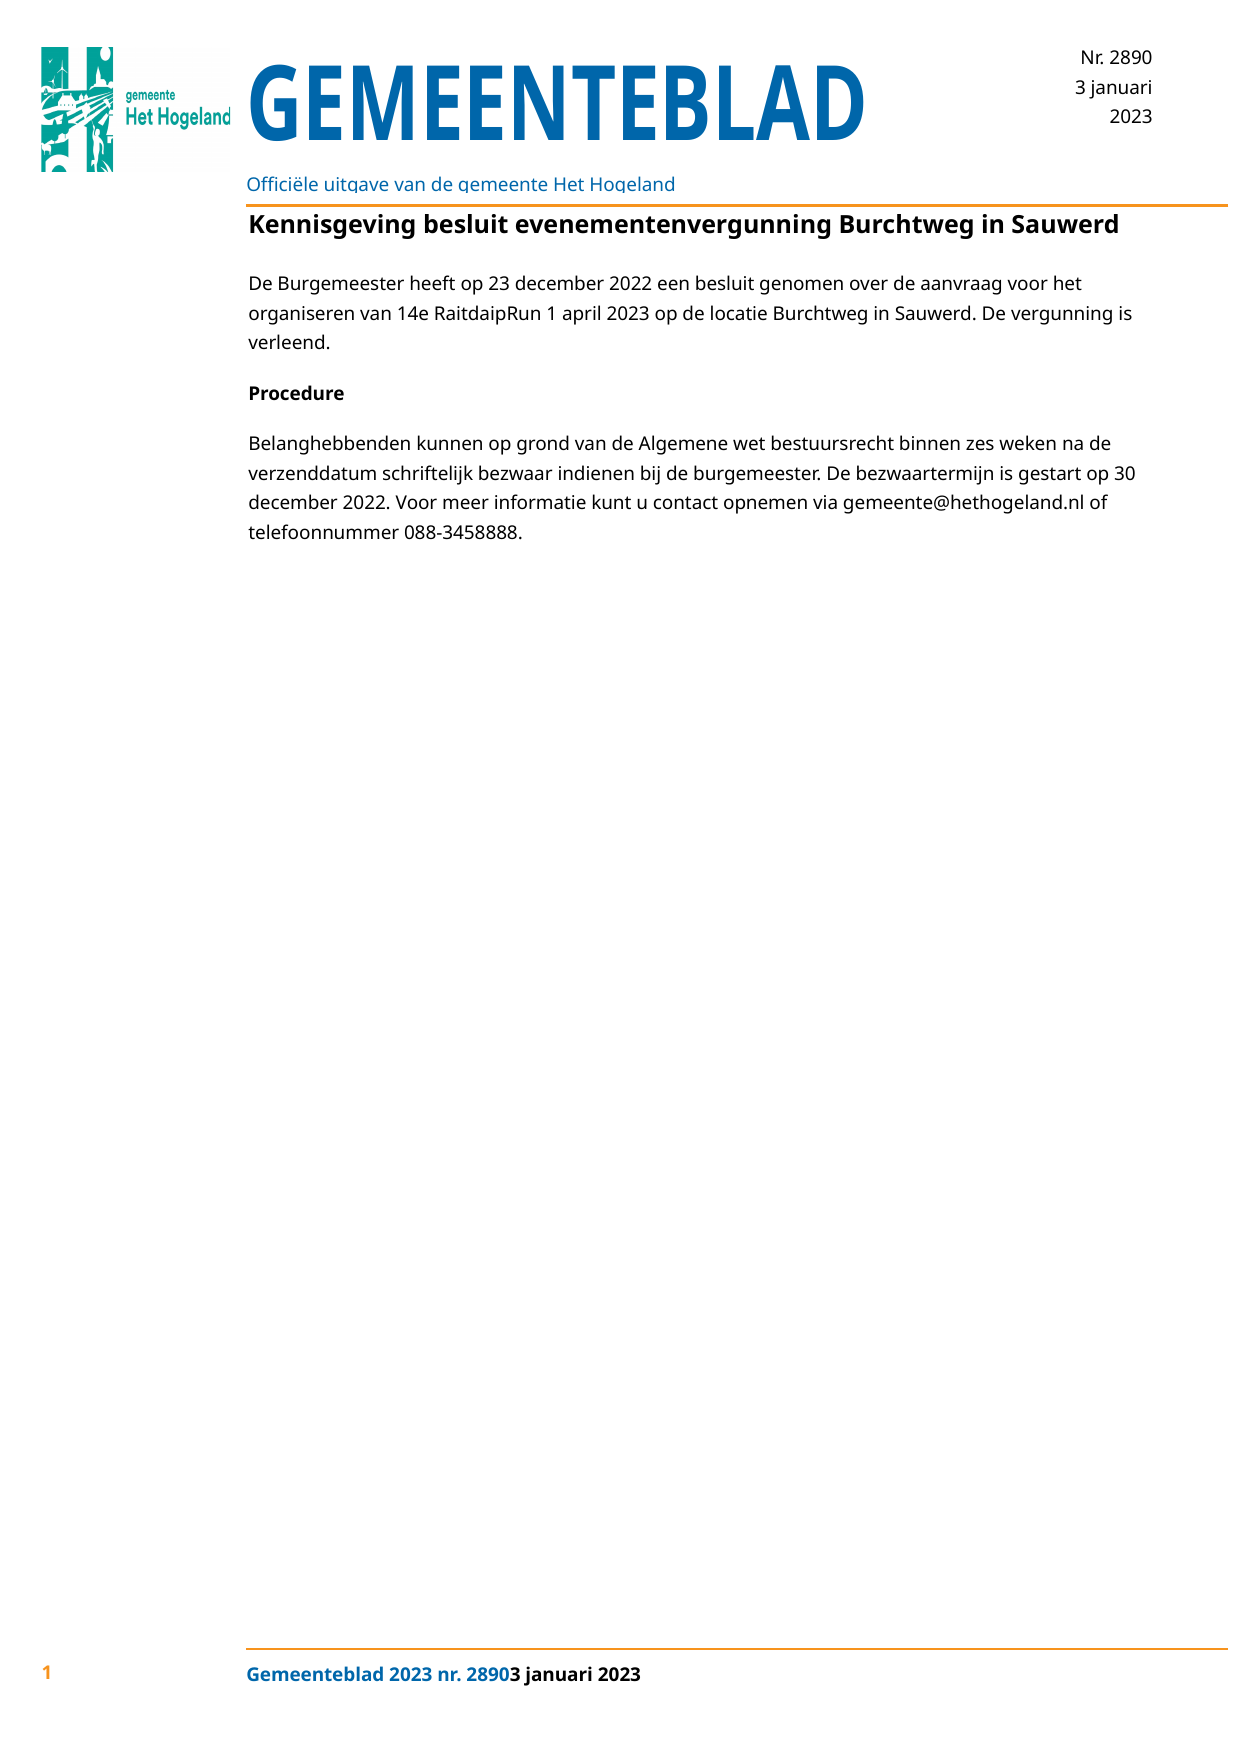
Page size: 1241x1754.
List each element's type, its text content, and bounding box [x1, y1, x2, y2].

text De Burgemeester heeft op 23 december 2022 een besluit genomen over de aanvraag voor het organiseren van 14e RaitdaipRun 1 april 2023 op de locatie Burchtweg in Sauwerd. De vergunning is verleend. [248, 270, 1152, 355]
text Kennisgeving besluit evenementenvergunning Burchtweg in Sauwerd [248, 207, 1152, 241]
text Belanghebbenden kunnen op grond van de Algemene wet bestuursrecht binnen zes weken na de verzenddatum schriftelijk bezwaar indienen bij de burgemeester. De bezwaartermijn is gestart op 30 december 2022. Voor meer informatie kunt u contact opnemen via gemeente@hethogeland.nl of telefoonnummer 088-3458888. [248, 430, 1152, 545]
picture [41, 47, 231, 172]
text Procedure [248, 380, 1152, 406]
